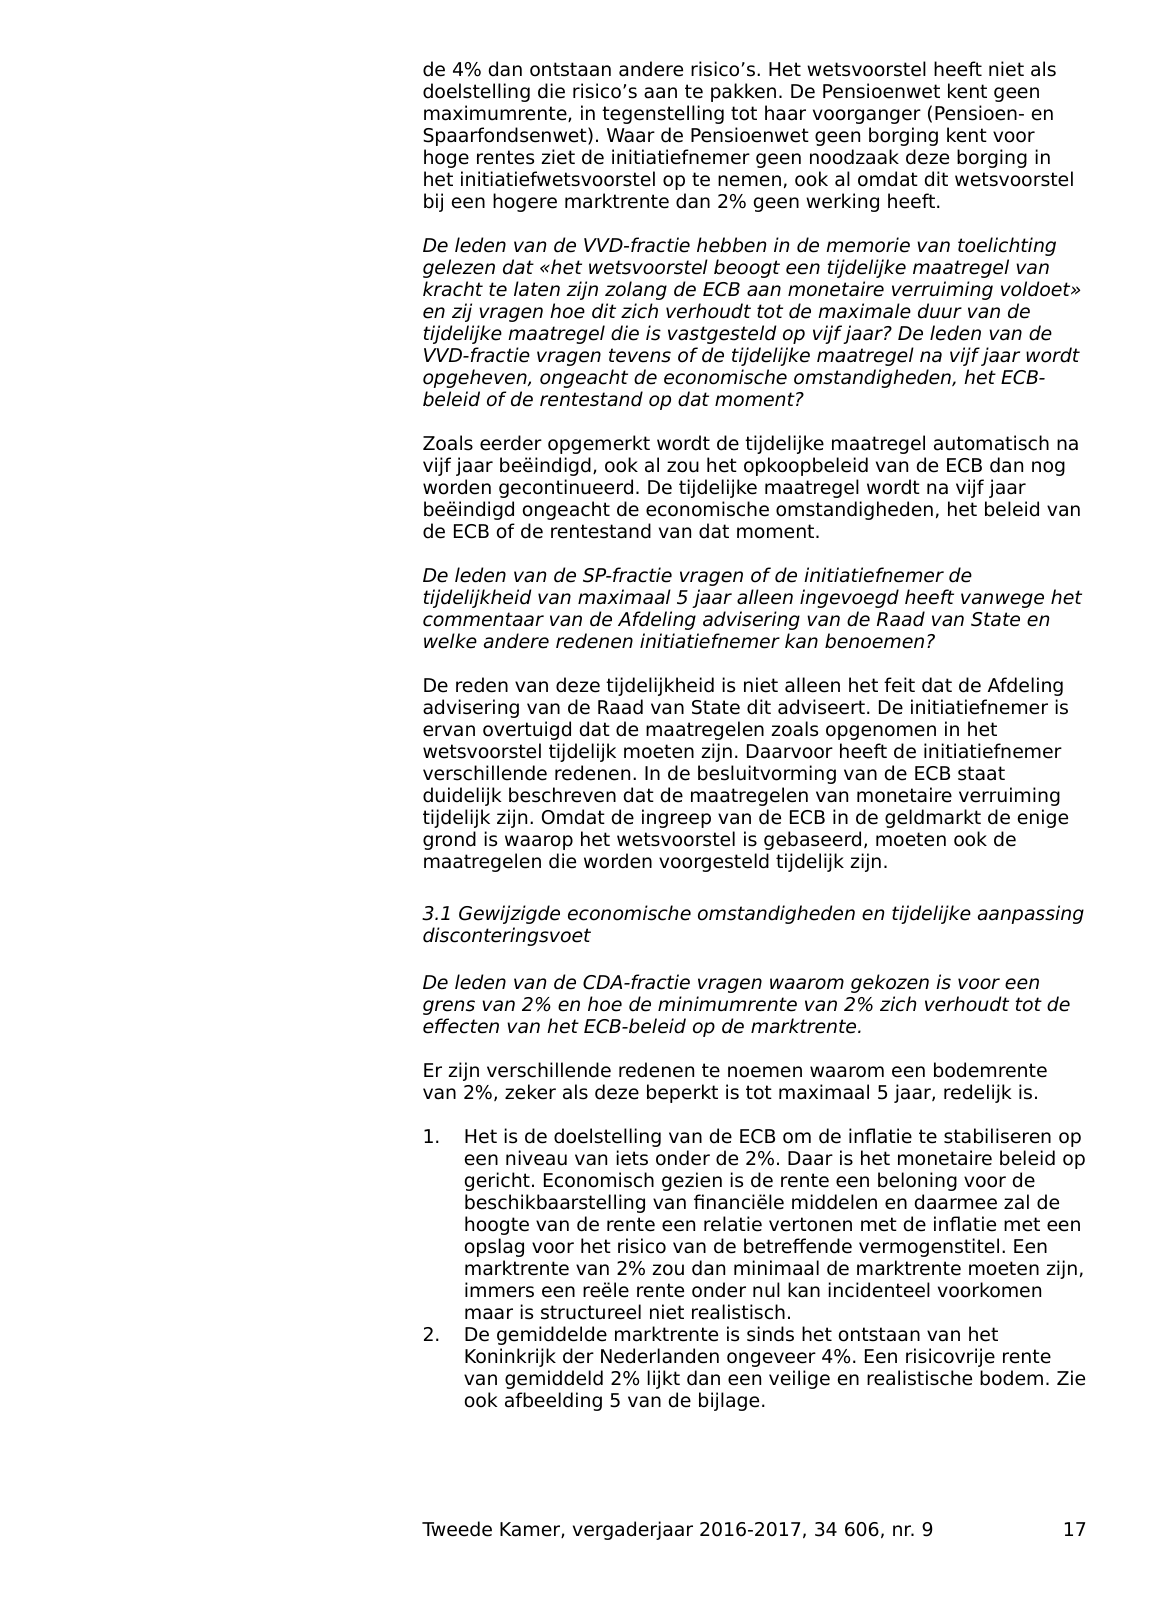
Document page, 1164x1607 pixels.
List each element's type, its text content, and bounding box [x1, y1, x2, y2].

text de 4% dan ontstaan andere risico’s. Het wetsvoorstel heeft niet als doelstelling die risico’s aan te pakken. De Pensioenwet kent geen maximumrente, in tegenstelling tot haar voorganger (Pensioen- en Spaarfondsenwet). Waar de Pensioenwet geen borging kent voor hoge rentes ziet de initiatiefnemer geen noodzaak deze borging in het initiatiefwetsvoorstel op te nemen, ook al omdat dit wetsvoorstel bij een hogere marktrente dan 2% geen werking heeft. [422, 59, 1087, 213]
text De leden van de CDA-fractie vragen waarom gekozen is voor een grens van 2% en hoe de minimumrente van 2% zich verhoudt tot de effecten van het ECB-beleid op de marktrente. [422, 972, 1087, 1038]
text De leden van de SP-fractie vragen of de initiatiefnemer de tijdelijkheid van maximaal 5 jaar alleen ingevoegd heeft vanwege het commentaar van de Afdeling advisering van de Raad van State en welke andere redenen initiatiefnemer kan benoemen? [422, 565, 1087, 653]
text 2. De gemiddelde marktrente is sinds het ontstaan van het Koninkrijk der Nederlanden ongeveer 4%. Een risicovrije rente van gemiddeld 2% lijkt dan een veilige en realistische bodem. Zie ook afbeelding 5 van de bijlage. [422, 1324, 1087, 1412]
text Er zijn verschillende redenen te noemen waarom een bodemrente van 2%, zeker als deze beperkt is tot maximaal 5 jaar, redelijk is. [422, 1060, 1087, 1104]
text De reden van deze tijdelijkheid is niet alleen het feit dat de Afdeling advisering van de Raad van State dit adviseert. De initiatiefnemer is ervan overtuigd dat de maatregelen zoals opgenomen in het wetsvoorstel tijdelijk moeten zijn. Daarvoor heeft de initiatiefnemer verschillende redenen. In de besluitvorming van de ECB staat duidelijk beschreven dat de maatregelen van monetaire verruiming tijdelijk zijn. Omdat de ingreep van de ECB in de geldmarkt de enige grond is waarop het wetsvoorstel is gebaseerd, moeten ook de maatregelen die worden voorgesteld tijdelijk zijn. [422, 675, 1087, 873]
text Zoals eerder opgemerkt wordt de tijdelijke maatregel automatisch na vijf jaar beëindigd, ook al zou het opkoopbeleid van de ECB dan nog worden gecontinueerd. De tijdelijke maatregel wordt na vijf jaar beëindigd ongeacht de economische omstandigheden, het beleid van de ECB of de rentestand van dat moment. [422, 433, 1087, 543]
text 1. Het is de doelstelling van de ECB om de inflatie te stabiliseren op een niveau van iets onder de 2%. Daar is het monetaire beleid op gericht. Economisch gezien is de rente een beloning voor de beschikbaarstelling van financiële middelen en daarmee zal de hoogte van de rente een relatie vertonen met de inflatie met een opslag voor het risico van de betreffende vermogenstitel. Een marktrente van 2% zou dan minimaal de marktrente moeten zijn, immers een reële rente onder nul kan incidenteel voorkomen maar is structureel niet realistisch. [422, 1126, 1087, 1324]
text De leden van de VVD-fractie hebben in de memorie van toelichting gelezen dat «het wetsvoorstel beoogt een tijdelijke maatregel van kracht te laten zijn zolang de ECB aan monetaire verruiming voldoet» en zij vragen hoe dit zich verhoudt tot de maximale duur van de tijdelijke maatregel die is vastgesteld op vijf jaar? De leden van de VVD-fractie vragen tevens of de tijdelijke maatregel na vijf jaar wordt opgeheven, ongeacht de economische omstandigheden, het ECB-beleid of de rentestand op dat moment? [422, 235, 1087, 411]
subtitle 3.1 Gewijzigde economische omstandigheden en tijdelijke aanpassing disconteringsvoet [422, 903, 1087, 947]
